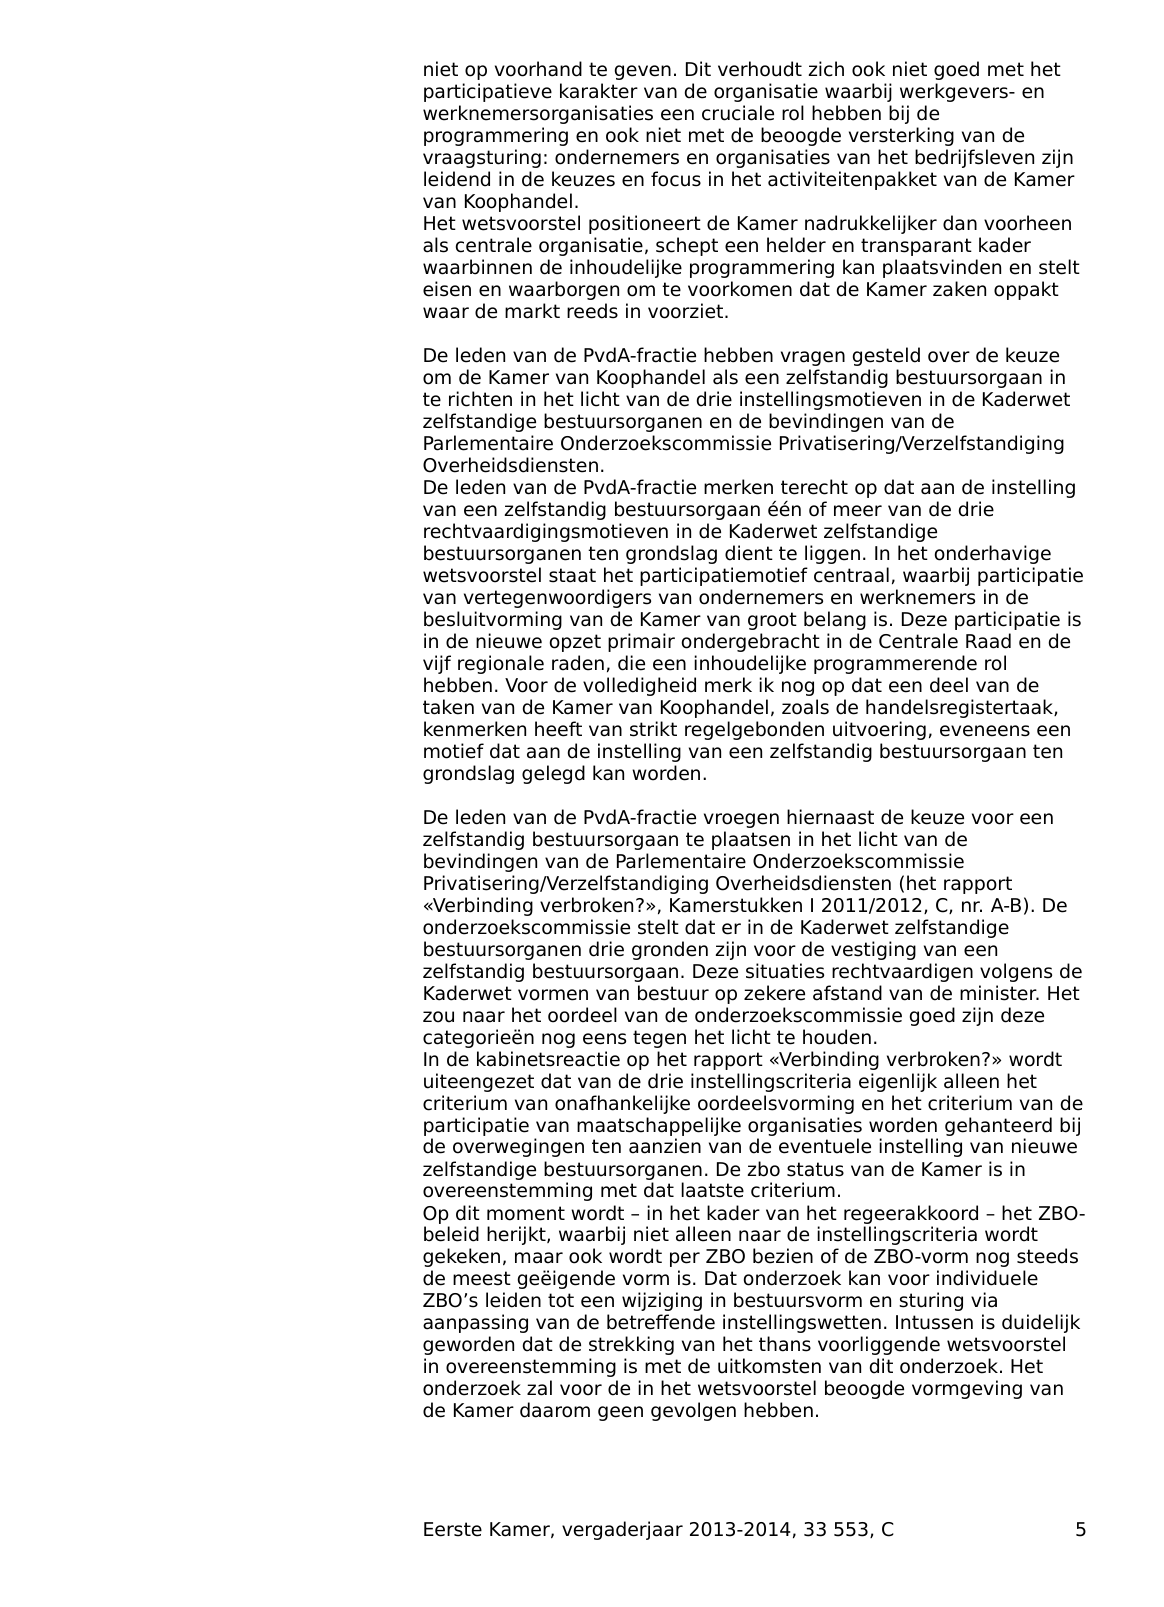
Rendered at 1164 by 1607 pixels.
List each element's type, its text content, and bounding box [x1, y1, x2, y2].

text In de kabinetsreactie op het rapport «Verbinding verbroken?» wordt uiteengezet dat van de drie instellingscriteria eigenlijk alleen het criterium van onafhankelijke oordeelsvorming en het criterium van de participatie van maatschappelijke organisaties worden gehanteerd bij de overwegingen ten aanzien van de eventuele instelling van nieuwe zelfstandige bestuursorganen. De zbo status van de Kamer is in overeenstemming met dat laatste criterium. [422, 1048, 1087, 1202]
text Het wetsvoorstel positioneert de Kamer nadrukkelijker dan voorheen als centrale organisatie, schept een helder en transparant kader waarbinnen de inhoudelijke programmering kan plaatsvinden en stelt eisen en waarborgen om te voorkomen dat de Kamer zaken oppakt waar de markt reeds in voorziet. [422, 213, 1087, 323]
text niet op voorhand te geven. Dit verhoudt zich ook niet goed met het participatieve karakter van de organisatie waarbij werkgevers- en werknemersorganisaties een cruciale rol hebben bij de programmering en ook niet met de beoogde versterking van de vraagsturing: ondernemers en organisaties van het bedrijfsleven zijn leidend in de keuzes en focus in het activiteitenpakket van de Kamer van Koophandel. [422, 59, 1087, 213]
text De leden van de PvdA-fractie vroegen hiernaast de keuze voor een zelfstandig bestuursorgaan te plaatsen in het licht van de bevindingen van de Parlementaire Onderzoekscommissie Privatisering/Verzelfstandiging Overheidsdiensten (het rapport «Verbinding verbroken?», Kamerstukken I 2011/2012, C, nr. A-B). De onderzoekscommissie stelt dat er in de Kaderwet zelfstandige bestuursorganen drie gronden zijn voor de vestiging van een zelfstandig bestuursorgaan. Deze situaties rechtvaardigen volgens de Kaderwet vormen van bestuur op zekere afstand van de minister. Het zou naar het oordeel van de onderzoekscommissie goed zijn deze categorieën nog eens tegen het licht te houden. [422, 807, 1087, 1048]
text De leden van de PvdA-fractie hebben vragen gesteld over de keuze om de Kamer van Koophandel als een zelfstandig bestuursorgaan in te richten in het licht van de drie instellingsmotieven in de Kaderwet zelfstandige bestuursorganen en de bevindingen van de Parlementaire Onderzoekscommissie Privatisering/Verzelfstandiging Overheidsdiensten. [422, 345, 1087, 477]
text De leden van de PvdA-fractie merken terecht op dat aan de instelling van een zelfstandig bestuursorgaan één of meer van de drie rechtvaardigingsmotieven in de Kaderwet zelfstandige bestuursorganen ten grondslag dient te liggen. In het onderhavige wetsvoorstel staat het participatiemotief centraal, waarbij participatie van vertegenwoordigers van ondernemers en werknemers in de besluitvorming van de Kamer van groot belang is. Deze participatie is in de nieuwe opzet primair ondergebracht in de Centrale Raad en de vijf regionale raden, die een inhoudelijke programmerende rol hebben. Voor de volledigheid merk ik nog op dat een deel van de taken van de Kamer van Koophandel, zoals de handelsregistertaak, kenmerken heeft van strikt regelgebonden uitvoering, eveneens een motief dat aan de instelling van een zelfstandig bestuursorgaan ten grondslag gelegd kan worden. [422, 477, 1087, 784]
text Op dit moment wordt – in het kader van het regeerakkoord – het ZBO-beleid herijkt, waarbij niet alleen naar de instellingscriteria wordt gekeken, maar ook wordt per ZBO bezien of de ZBO-vorm nog steeds de meest geëigende vorm is. Dat onderzoek kan voor individuele ZBO’s leiden tot een wijziging in bestuursvorm en sturing via aanpassing van de betreffende instellingswetten. Intussen is duidelijk geworden dat de strekking van het thans voorliggende wetsvoorstel in overeenstemming is met de uitkomsten van dit onderzoek. Het onderzoek zal voor de in het wetsvoorstel beoogde vormgeving van de Kamer daarom geen gevolgen hebben. [422, 1202, 1087, 1422]
